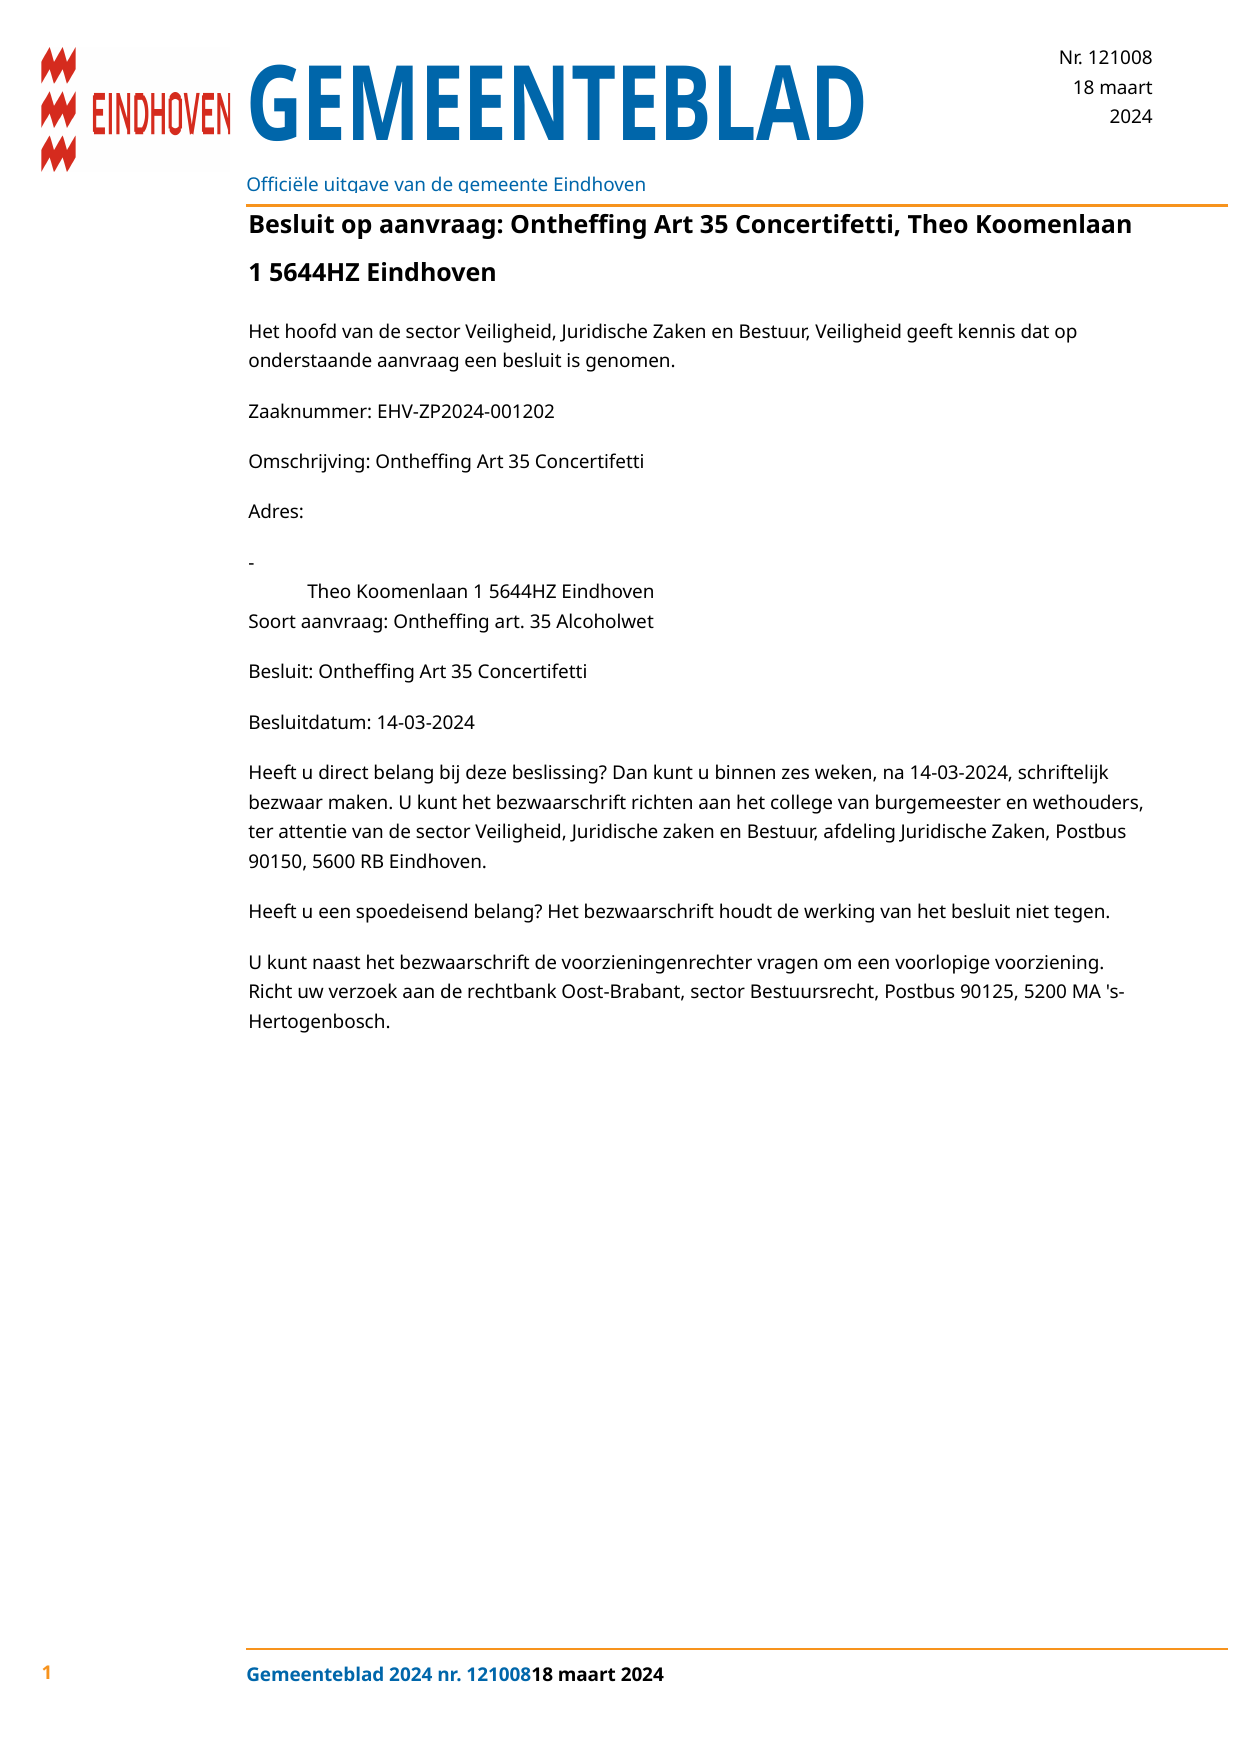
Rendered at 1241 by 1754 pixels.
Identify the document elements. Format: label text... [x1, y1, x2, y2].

text Zaaknummer: EHV-ZP2024-001202 [248, 398, 1152, 424]
text Het hoofd van de sector Veiligheid, Juridische Zaken en Bestuur, Veiligheid geeft kennis dat op onderstaande aanvraag een besluit is genomen. [248, 318, 1152, 373]
text U kunt naast het bezwaarschrift de voorzieningenrechter vragen om een voorlopige voorziening. Richt uw verzoek aan de rechtbank Oost-Brabant, sector Bestuursrecht, Postbus 90125, 5200 MA 's-Hertogenbosch. [248, 949, 1152, 1034]
text Besluit op aanvraag: Ontheffing Art 35 Concertifetti, Theo Koomenlaan 1 5644HZ Eindhoven [248, 207, 1152, 288]
text Besluitdatum: 14-03-2024 [248, 709, 1152, 735]
text Adres: [248, 499, 1152, 524]
picture [41, 47, 231, 172]
text Soort aanvraag: Ontheffing art. 35 Alcoholwet [248, 608, 1152, 634]
list Theo Koomenlaan 1 5644HZ Eindhoven [248, 579, 1152, 604]
text Heeft u een spoedeisend belang? Het bezwaarschrift houdt de werking van het besluit niet tegen. [248, 899, 1152, 924]
text Besluit: Ontheffing Art 35 Concertifetti [248, 659, 1152, 684]
text Heeft u direct belang bij deze beslissing? Dan kunt u binnen zes weken, na 14-03-2024, schriftelijk bezwaar maken. U kunt het bezwaarschrift richten aan het college van burgemeester en wethouders, ter attentie van de sector Veiligheid, Juridische zaken en Bestuur, afdeling Juridische Zaken, Postbus 90150, 5600 RB Eindhoven. [248, 759, 1152, 874]
text Omschrijving: Ontheffing Art 35 Concertifetti [248, 448, 1152, 474]
